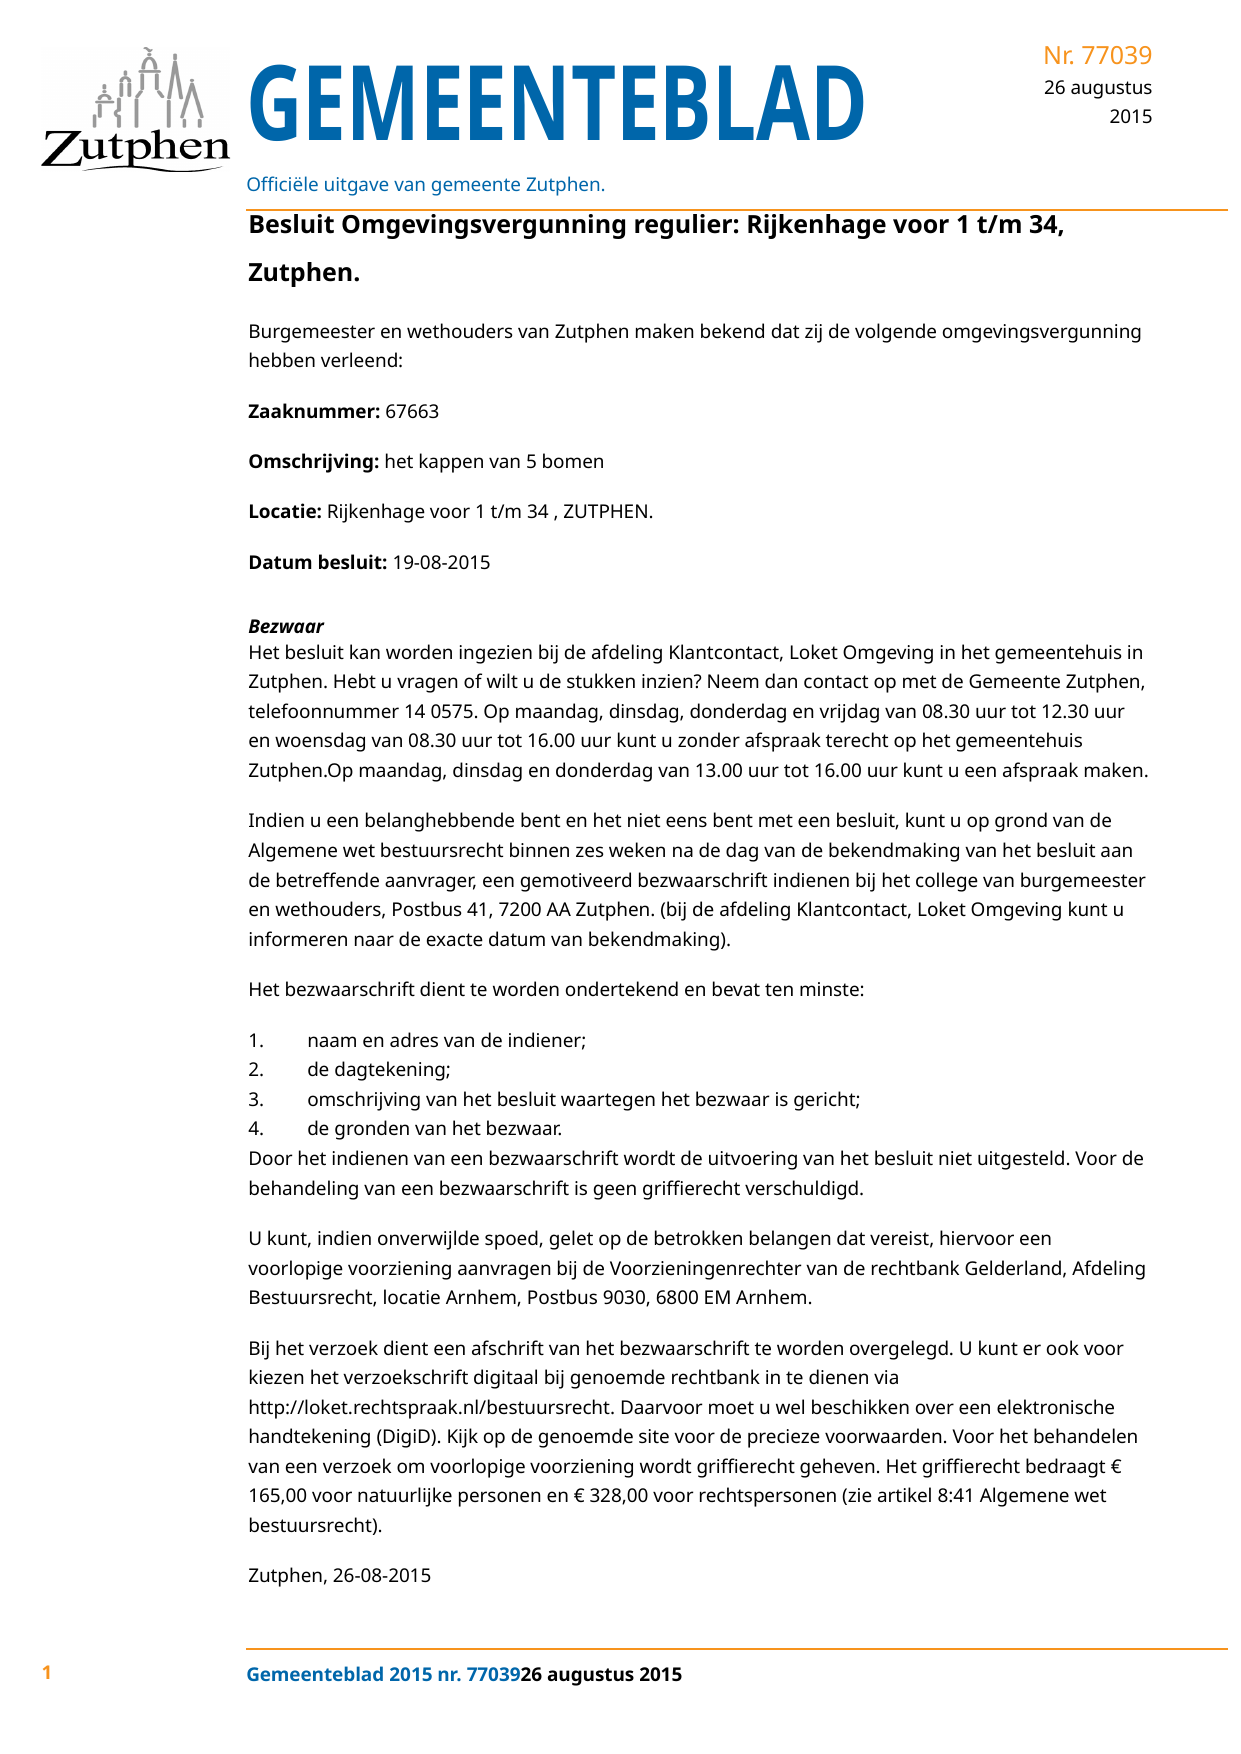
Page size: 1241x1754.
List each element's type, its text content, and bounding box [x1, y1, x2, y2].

text Door het indienen van een bezwaarschrift wordt de uitvoering van het besluit niet uitgesteld. Voor de behandeling van een bezwaarschrift is geen griffierecht verschuldigd. [248, 1145, 1152, 1200]
list naam en adres van de indiener; [248, 1027, 1152, 1052]
text Locatie: Rijkenhage voor 1 t/m 34 , ZUTPHEN. [248, 499, 1152, 524]
text Burgemeester en wethouders van Zutphen maken bekend dat zij de volgende omgevingsvergunning hebben verleend: [248, 318, 1152, 373]
text Datum besluit: 19-08-2015 [248, 549, 1152, 575]
list omschrijving van het besluit waartegen het bezwaar is gericht; [248, 1086, 1152, 1112]
list de gronden van het bezwaar. [248, 1116, 1152, 1141]
text Omschrijving: het kappen van 5 bomen [248, 448, 1152, 474]
text Het bezwaarschrift dient te worden ondertekend en bevat ten minste: [248, 976, 1152, 1002]
text Bij het verzoek dient een afschrift van het bezwaarschrift te worden overgelegd. U kunt er ook voor kiezen het verzoekschrift digitaal bij genoemde rechtbank in te dienen via http://loket.rechtspraak.nl/bestuursrecht. Daarvoor moet u wel beschikken over een elektronische handtekening (DigiD). Kijk op de genoemde site voor de precieze voorwaarden. Voor het behandelen van een verzoek om voorlopige voorziening wordt griffierecht geheven. Het griffierecht bedraagt € 165,00 voor natuurlijke personen en € 328,00 voor rechtspersonen (zie artikel 8:41 Algemene wet bestuursrecht). [248, 1335, 1152, 1538]
text Besluit Omgevingsvergunning regulier: Rijkenhage voor 1 t/m 34, Zutphen. [248, 211, 1152, 288]
text Het besluit kan worden ingezien bij de afdeling Klantcontact, Loket Omgeving in het gemeentehuis in Zutphen. Hebt u vragen of wilt u de stukken inzien? Neem dan contact op met de Gemeente Zutphen, telefoonnummer 14 0575. Op maandag, dinsdag, donderdag en vrijdag van 08.30 uur tot 12.30 uur en woensdag van 08.30 uur tot 16.00 uur kunt u zonder afspraak terecht op het gemeentehuis Zutphen.Op maandag, dinsdag en donderdag van 13.00 uur tot 16.00 uur kunt u een afspraak maken. [248, 639, 1152, 783]
text Bezwaar [248, 613, 1152, 639]
text Zutphen, 26-08-2015 [248, 1563, 1152, 1588]
text U kunt, indien onverwijlde spoed, gelet op de betrokken belangen dat vereist, hiervoor een voorlopige voorziening aanvragen bij de Voorzieningenrechter van de rechtbank Gelderland, Afdeling Bestuursrecht, locatie Arnhem, Postbus 9030, 6800 EM Arnhem. [248, 1225, 1152, 1310]
picture [41, 47, 231, 172]
text Zaaknummer: 67663 [248, 398, 1152, 424]
list de dagtekening; [248, 1056, 1152, 1082]
text Indien u een belanghebbende bent en het niet eens bent met een besluit, kunt u op grond van de Algemene wet bestuursrecht binnen zes weken na de dag van de bekendmaking van het besluit aan de betreffende aanvrager, een gemotiveerd bezwaarschrift indienen bij het college van burgemeester en wethouders, Postbus 41, 7200 AA Zutphen. (bij de afdeling Klantcontact, Loket Omgeving kunt u informeren naar de exacte datum van bekendmaking). [248, 808, 1152, 952]
